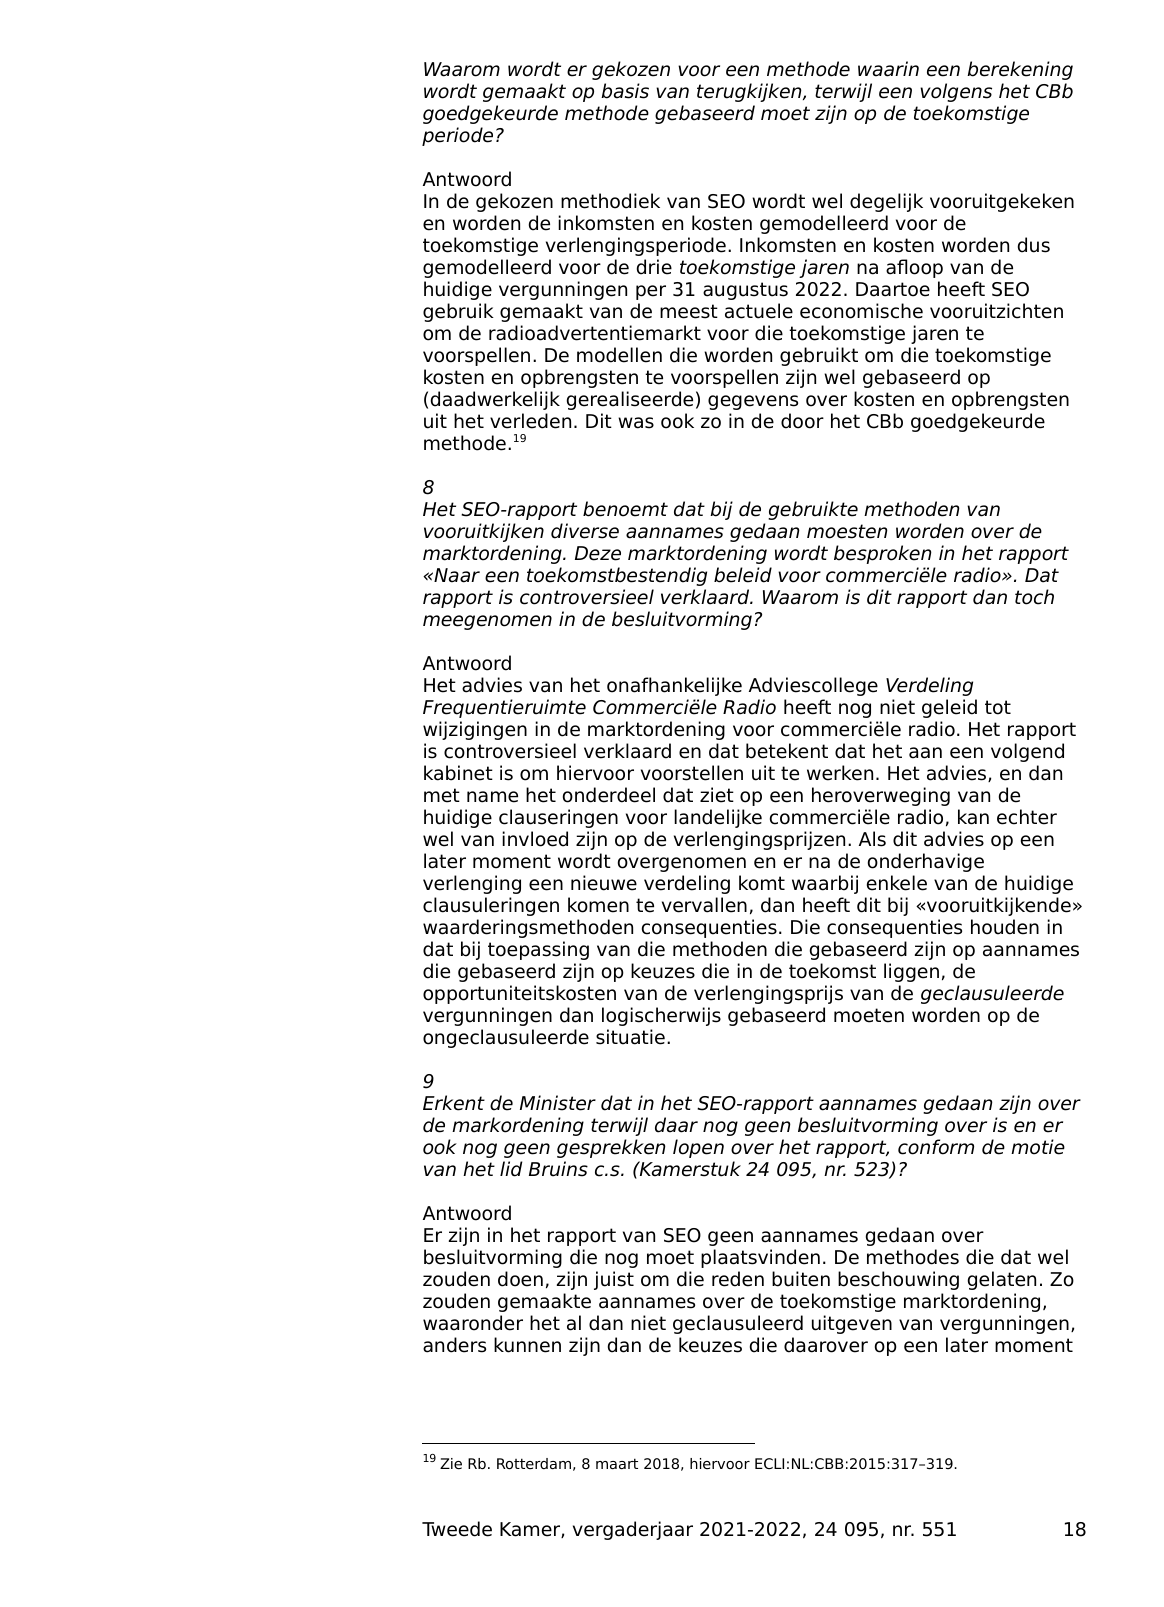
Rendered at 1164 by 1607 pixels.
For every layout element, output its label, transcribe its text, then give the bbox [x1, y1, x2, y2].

text Er zijn in het rapport van SEO geen aannames gedaan over besluitvorming die nog moet plaatsvinden. De methodes die dat wel zouden doen, zijn juist om die reden buiten beschouwing gelaten. Zo zouden gemaakte aannames over de toekomstige marktordening, waaronder het al dan niet geclausuleerd uitgeven van vergunningen, anders kunnen zijn dan de keuzes die daarover op een later moment [422, 1225, 1087, 1357]
text 9 [422, 1071, 1087, 1093]
text Het SEO-rapport benoemt dat bij de gebruikte methoden van vooruitkijken diverse aannames gedaan moesten worden over de marktordening. Deze marktordening wordt besproken in het rapport «Naar een toekomstbestendig beleid voor commerciële radio». Dat rapport is controversieel verklaard. Waarom is dit rapport dan toch meegenomen in de besluitvorming? [422, 499, 1087, 631]
text Waarom wordt er gekozen voor een methode waarin een berekening wordt gemaakt op basis van terugkijken, terwijl een volgens het CBb goedgekeurde methode gebaseerd moet zijn op de toekomstige periode? [422, 59, 1087, 147]
text Antwoord [422, 1203, 1087, 1225]
text Zie Rb. Rotterdam, 8 maart 2018, hiervoor ECLI:NL:CBB:2015:317–319. [422, 1452, 1087, 1474]
text Antwoord [422, 169, 1087, 191]
text In de gekozen methodiek van SEO wordt wel degelijk vooruitgekeken en worden de inkomsten en kosten gemodelleerd voor de toekomstige verlengingsperiode. Inkomsten en kosten worden dus gemodelleerd voor de drie toekomstige jaren na afloop van de huidige vergunningen per 31 augustus 2022. Daartoe heeft SEO gebruik gemaakt van de meest actuele economische vooruitzichten om de radioadvertentiemarkt voor die toekomstige jaren te voorspellen. De modellen die worden gebruikt om die toekomstige kosten en opbrengsten te voorspellen zijn wel gebaseerd op (daadwerkelijk gerealiseerde) gegevens over kosten en opbrengsten uit het verleden. Dit was ook zo in de door het CBb goedgekeurde methode. [422, 191, 1087, 455]
text 8 [422, 477, 1087, 499]
text Antwoord [422, 653, 1087, 675]
text Erkent de Minister dat in het SEO-rapport aannames gedaan zijn over de markordening terwijl daar nog geen besluitvorming over is en er ook nog geen gesprekken lopen over het rapport, conform de motie van het lid Bruins c.s. (Kamerstuk 24 095, nr. 523)? [422, 1093, 1087, 1181]
text Het advies van het onafhankelijke Adviescollege Verdeling Frequentieruimte Commerciële Radio heeft nog niet geleid tot wijzigingen in de marktordening voor commerciële radio. Het rapport is controversieel verklaard en dat betekent dat het aan een volgend kabinet is om hiervoor voorstellen uit te werken. Het advies, en dan met name het onderdeel dat ziet op een heroverweging van de huidige clauseringen voor landelijke commerciële radio, kan echter wel van invloed zijn op de verlengingsprijzen. Als dit advies op een later moment wordt overgenomen en er na de onderhavige verlenging een nieuwe verdeling komt waarbij enkele van de huidige clausuleringen komen te vervallen, dan heeft dit bij «vooruitkijkende» waarderingsmethoden consequenties. Die consequenties houden in dat bij toepassing van die methoden die gebaseerd zijn op aannames die gebaseerd zijn op keuzes die in de toekomst liggen, de opportuniteitskosten van de verlengingsprijs van de geclausuleerde vergunningen dan logischerwijs gebaseerd moeten worden op de ongeclausuleerde situatie. [422, 675, 1087, 1049]
